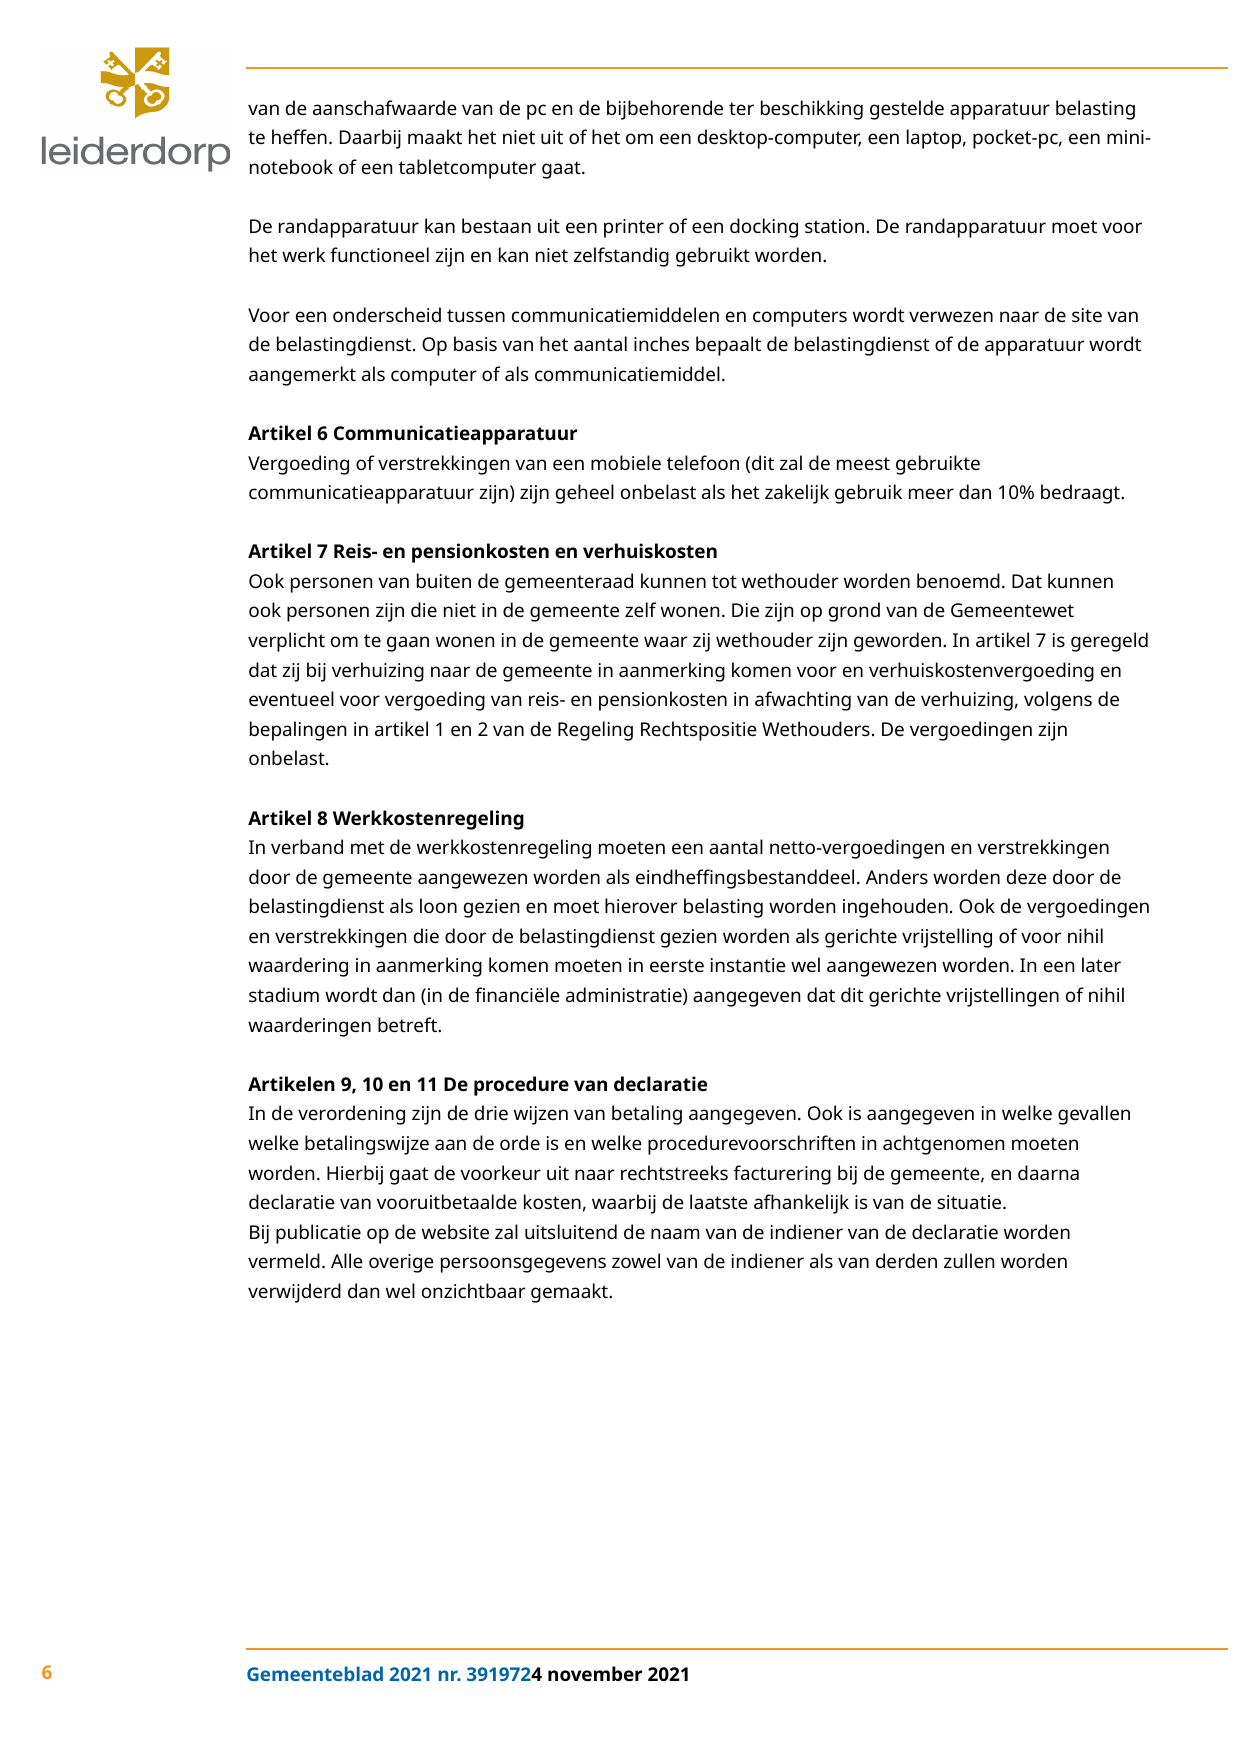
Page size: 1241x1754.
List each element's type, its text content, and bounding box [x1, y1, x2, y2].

text Voor een onderscheid tussen communicatiemiddelen en computers wordt verwezen naar de site van de belastingdienst. Op basis van het aantal inches bepaalt de belastingdienst of de apparatuur wordt aangemerkt als computer of als communicatiemiddel. [248, 302, 1152, 387]
text Bij publicatie op de website zal uitsluitend de naam van de indiener van de declaratie worden vermeld. Alle overige persoonsgegevens zowel van de indiener als van derden zullen worden verwijderd dan wel onzichtbaar gemaakt. [248, 1219, 1152, 1304]
text Artikel 6 Communicatieapparatuur [248, 420, 1152, 446]
text Artikel 8 Werkkostenregeling [248, 805, 1152, 831]
text van de aanschafwaarde van de pc en de bijbehorende ter beschikking gestelde apparatuur belasting te heffen. Daarbij maakt het niet uit of het om een desktop-computer, een laptop, pocket-pc, een mini-notebook of een tabletcomputer gaat. [248, 95, 1152, 180]
picture [41, 47, 231, 172]
text In verband met de werkkostenregeling moeten een aantal netto-vergoedingen en verstrekkingen door de gemeente aangewezen worden als eindheffingsbestanddeel. Anders worden deze door de belastingdienst als loon gezien en moet hierover belasting worden ingehouden. Ook de vergoedingen en verstrekkingen die door de belastingdienst gezien worden als gerichte vrijstelling of voor nihil waardering in aanmerking komen moeten in eerste instantie wel aangewezen worden. In een later stadium wordt dan (in de financiële administratie) aangegeven dat dit gerichte vrijstellingen of nihil waarderingen betreft. [248, 834, 1152, 1038]
text Ook personen van buiten de gemeenteraad kunnen tot wethouder worden benoemd. Dat kunnen ook personen zijn die niet in de gemeente zelf wonen. Die zijn op grond van de Gemeentewet verplicht om te gaan wonen in de gemeente waar zij wethouder zijn geworden. In artikel 7 is geregeld dat zij bij verhuizing naar de gemeente in aanmerking komen voor en verhuiskostenvergoeding en eventueel voor vergoeding van reis- en pensionkosten in afwachting van de verhuizing, volgens de bepalingen in artikel 1 en 2 van de Regeling Rechtspositie Wethouders. De vergoedingen zijn onbelast. [248, 568, 1152, 771]
text De randapparatuur kan bestaan uit een printer of een docking station. De randapparatuur moet voor het werk functioneel zijn en kan niet zelfstandig gebruikt worden. [248, 213, 1152, 268]
text Vergoeding of verstrekkingen van een mobiele telefoon (dit zal de meest gebruikte communicatieapparatuur zijn) zijn geheel onbelast als het zakelijk gebruik meer dan 10% bedraagt. [248, 450, 1152, 505]
text Artikel 7 Reis- en pensionkosten en verhuiskosten [248, 538, 1152, 564]
text In de verordening zijn de drie wijzen van betaling aangegeven. Ook is aangegeven in welke gevallen welke betalingswijze aan de orde is en welke procedurevoorschriften in achtgenomen moeten worden. Hierbij gaat de voorkeur uit naar rechtstreeks facturering bij de gemeente, en daarna declaratie van vooruitbetaalde kosten, waarbij de laatste afhankelijk is van de situatie. [248, 1101, 1152, 1215]
text Artikelen 9, 10 en 11 De procedure van declaratie [248, 1071, 1152, 1097]
